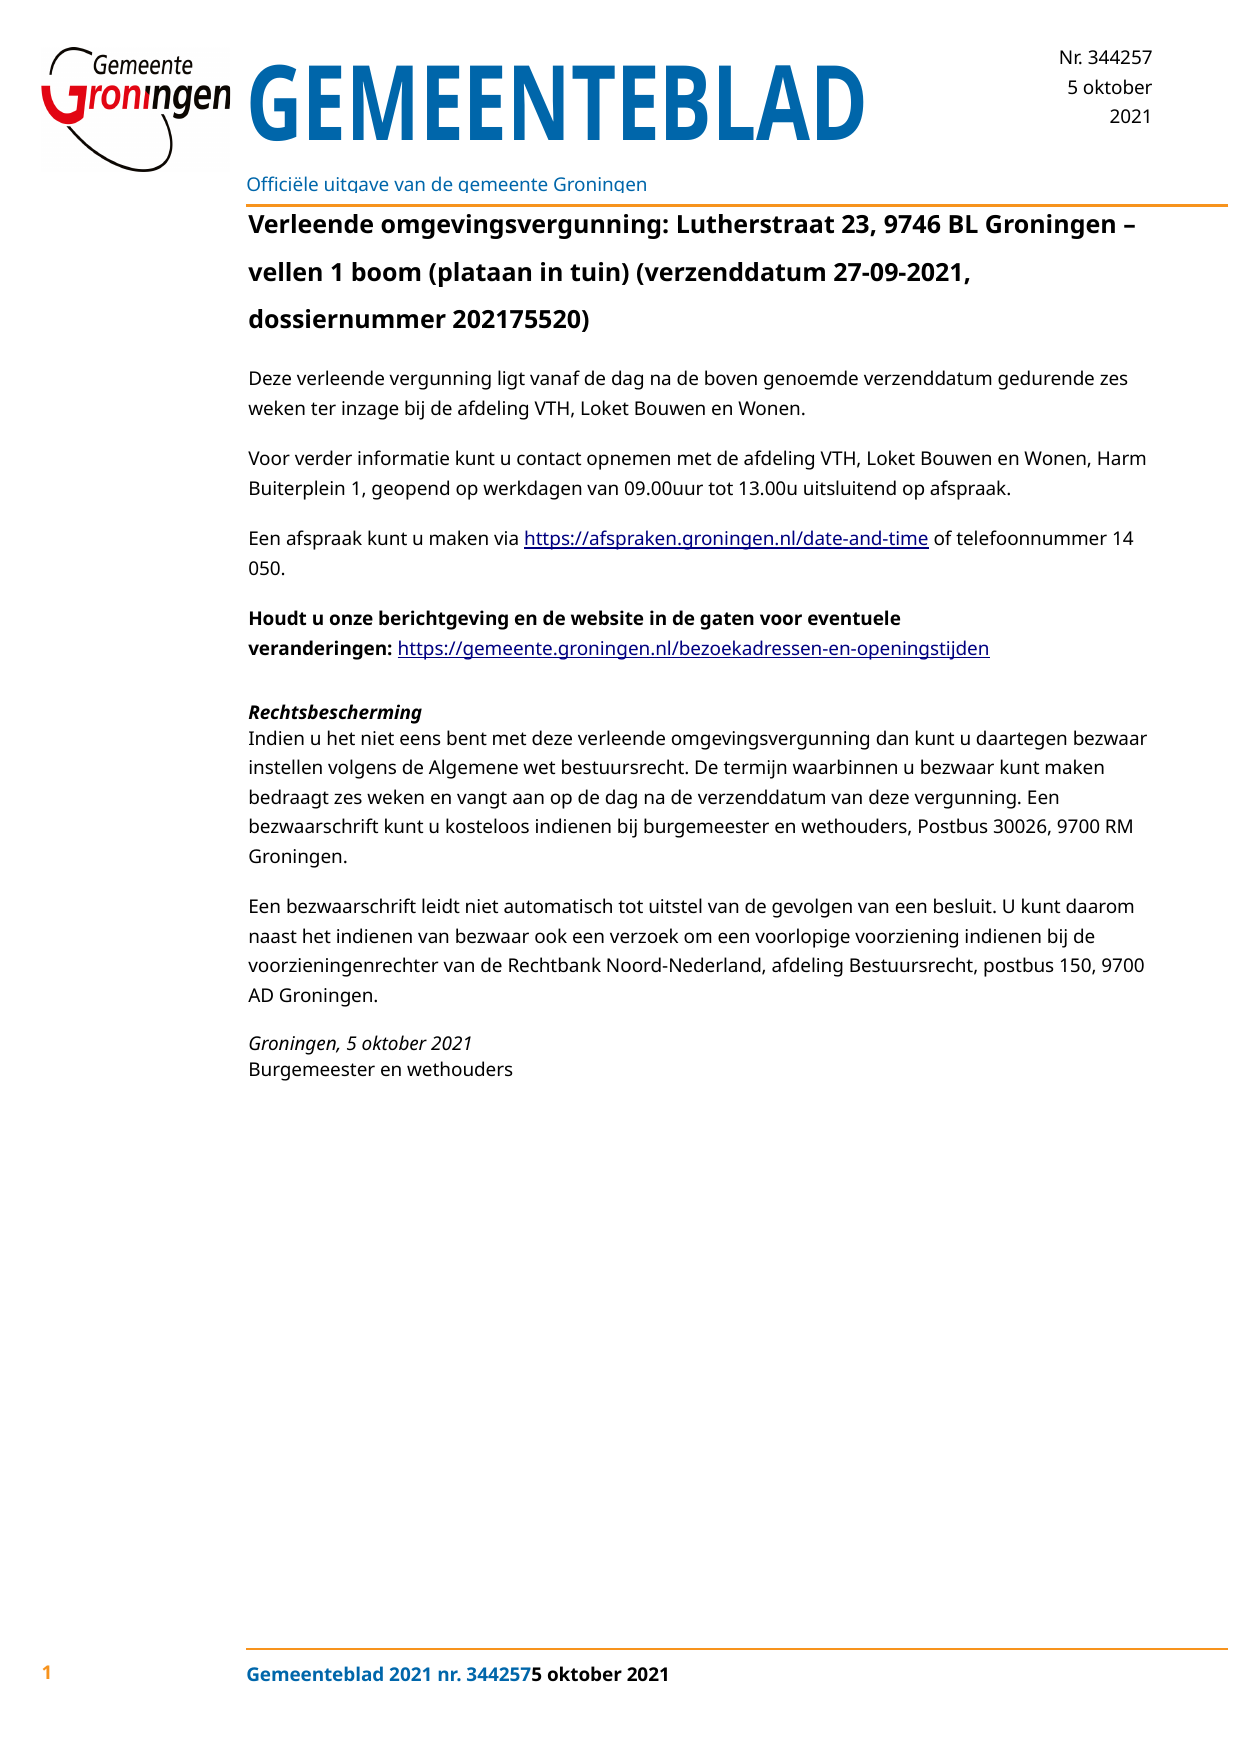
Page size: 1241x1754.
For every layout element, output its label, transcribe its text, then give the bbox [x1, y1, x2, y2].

text Een bezwaarschrift leidt niet automatisch tot uitstel van de gevolgen van een besluit. U kunt daarom naast het indienen van bezwaar ook een verzoek om een voorlopige voorziening indienen bij de voorzieningenrechter van de Rechtbank Noord-Nederland, afdeling Bestuursrecht, postbus 150, 9700 AD Groningen. [248, 893, 1152, 1008]
text Deze verleende vergunning ligt vanaf de dag na de boven genoemde verzenddatum gedurende zes weken ter inzage bij de afdeling VTH, Loket Bouwen en Wonen. [248, 366, 1152, 421]
text Burgemeester en wethouders [248, 1056, 1152, 1082]
text Rechtsbescherming [248, 699, 1152, 725]
text Houdt u onze berichtgeving en de website in de gaten voor eventuele veranderingen: https://gemeente.groningen.nl/bezoekadressen-en-openingstijden [248, 606, 1152, 661]
text Verleende omgevingsvergunning: Lutherstraat 23, 9746 BL Groningen – vellen 1 boom (plataan in tuin) (verzenddatum 27-09-2021, dossiernummer 202175520) [248, 207, 1152, 336]
text Indien u het niet eens bent met deze verleende omgevingsvergunning dan kunt u daartegen bezwaar instellen volgens de Algemene wet bestuursrecht. De termijn waarbinnen u bezwaar kunt maken bedraagt zes weken en vangt aan op de dag na de verzenddatum van deze vergunning. Een bezwaarschrift kunt u kosteloos indienen bij burgemeester en wethouders, Postbus 30026, 9700 RM Groningen. [248, 725, 1152, 869]
text Een afspraak kunt u maken via https://afspraken.groningen.nl/date-and-time of telefoonnummer 14 050. [248, 526, 1152, 581]
picture [41, 47, 231, 172]
text Voor verder informatie kunt u contact opnemen met de afdeling VTH, Loket Bouwen en Wonen, Harm Buiterplein 1, geopend op werkdagen van 09.00uur tot 13.00u uitsluitend op afspraak. [248, 446, 1152, 501]
text Groningen, 5 oktober 2021 [248, 1030, 1152, 1056]
